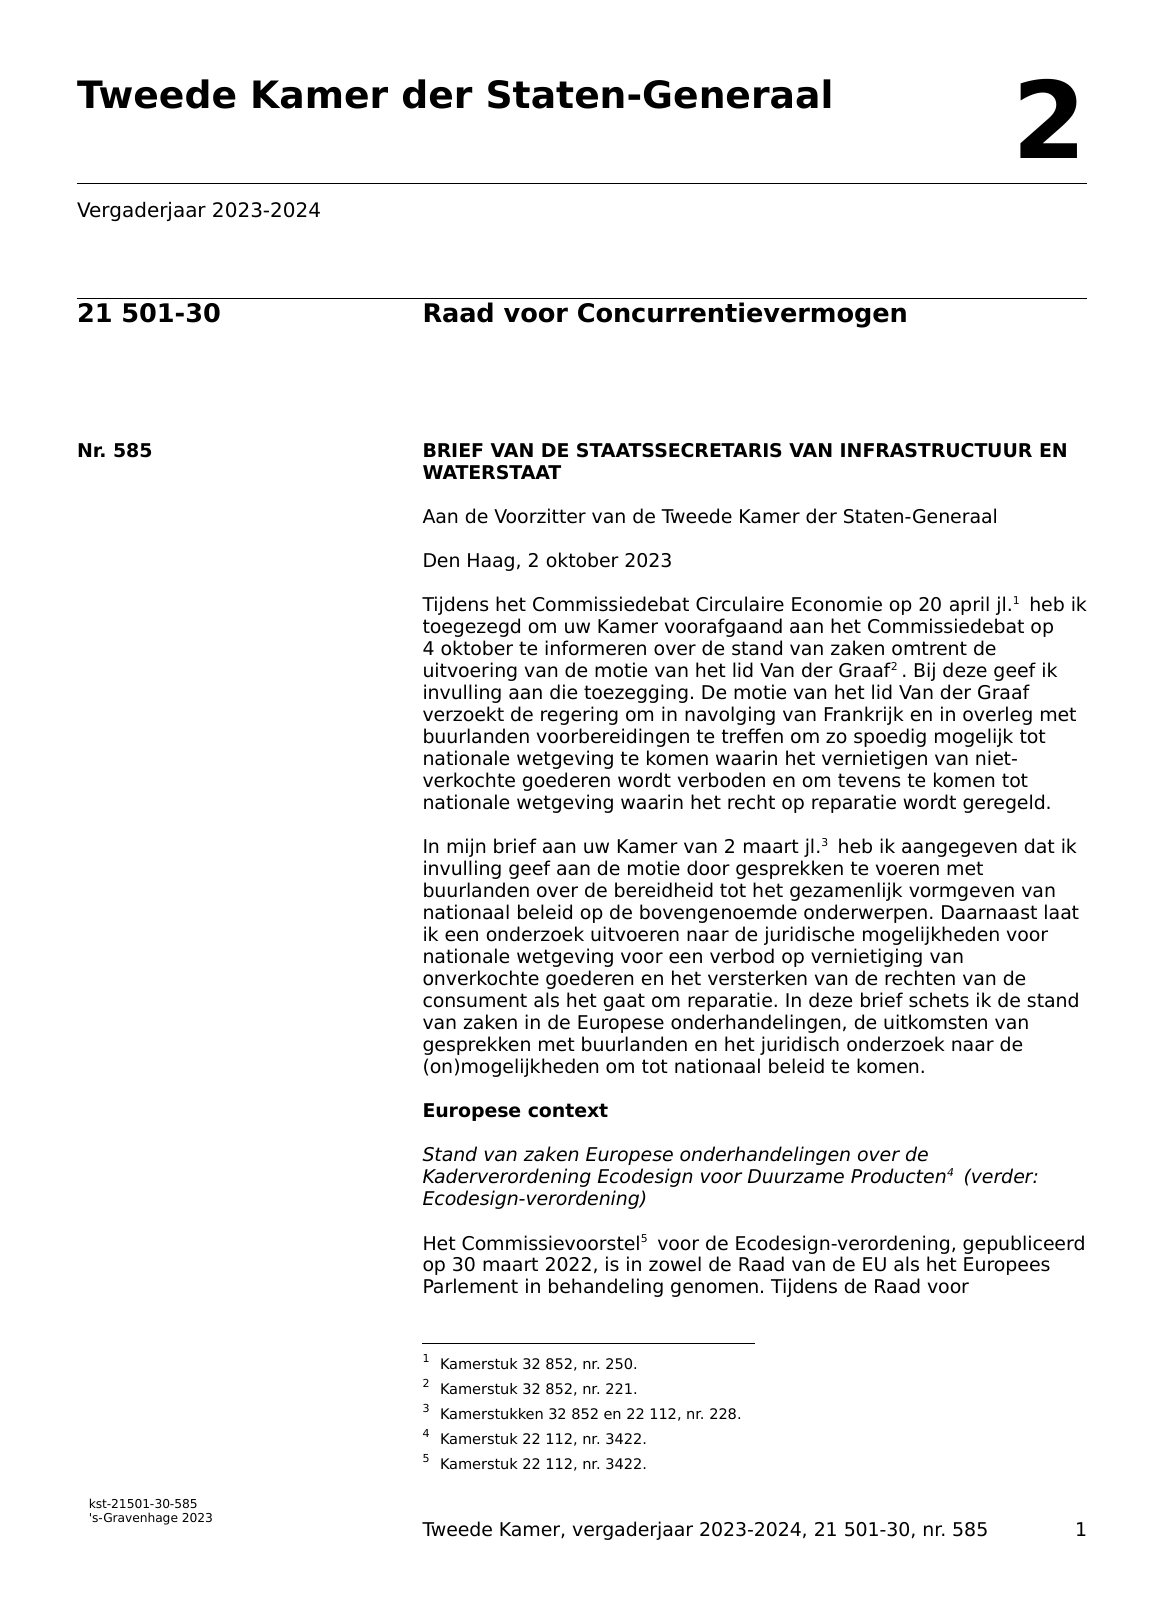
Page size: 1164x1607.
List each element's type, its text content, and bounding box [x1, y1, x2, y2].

text Den Haag, 2 oktober 2023 [422, 550, 1087, 572]
subtitle 21 501-30 Raad voor Concurrentievermogen [77, 299, 1087, 329]
text Kamerstuk 32 852, nr. 221. [422, 1377, 1087, 1399]
text Aan de Voorzitter van de Tweede Kamer der Staten-Generaal [422, 506, 1087, 528]
text Kamerstuk 32 852, nr. 250. [422, 1352, 1087, 1374]
text Kamerstukken 32 852 en 22 112, nr. 228. [422, 1402, 1087, 1424]
text 's-Gravenhage 2023 [88, 1511, 323, 1525]
text Tijdens het Commissiedebat Circulaire Economie op 20 april jl. heb ik toegezegd om uw Kamer voorafgaand aan het Commissiedebat op 4 oktober te informeren over de stand van zaken omtrent de uitvoering van de motie van het lid Van der Graaf. Bij deze geef ik invulling aan die toezegging. De motie van het lid Van der Graaf verzoekt de regering om in navolging van Frankrijk en in overleg met buurlanden voorbereidingen te treffen om zo spoedig mogelijk tot nationale wetgeving te komen waarin het vernietigen van niet-verkochte goederen wordt verboden en om tevens te komen tot nationale wetgeving waarin het recht op reparatie wordt geregeld. [422, 594, 1087, 814]
subtitle Stand van zaken Europese onderhandelingen over de Kaderverordening Ecodesign voor Duurzame Producten (verder: Ecodesign-verordening) [422, 1144, 1087, 1210]
table_header 2 [886, 59, 1087, 183]
subtitle Nr. 585 BRIEF VAN DE STAATSSECRETARIS VAN INFRASTRUCTUUR EN WATERSTAAT [77, 440, 1087, 484]
text kst-21501-30-585 [88, 1497, 323, 1511]
table_header Tweede Kamer der Staten-Generaal [77, 59, 886, 183]
text In mijn brief aan uw Kamer van 2 maart jl. heb ik aangegeven dat ik invulling geef aan de motie door gesprekken te voeren met buurlanden over de bereidheid tot het gezamenlijk vormgeven van nationaal beleid op de bovengenoemde onderwerpen. Daarnaast laat ik een onderzoek uitvoeren naar de juridische mogelijkheden voor nationale wetgeving voor een verbod op vernietiging van onverkochte goederen en het versterken van de rechten van de consument als het gaat om reparatie. In deze brief schets ik de stand van zaken in de Europese onderhandelingen, de uitkomsten van gesprekken met buurlanden en het juridisch onderzoek naar de (on)mogelijkheden om tot nationaal beleid te komen. [422, 836, 1087, 1078]
table_cell Vergaderjaar 2023-2024 [77, 184, 1087, 298]
text Kamerstuk 22 112, nr. 3422. [422, 1427, 1087, 1449]
text Het Commissievoorstel voor de Ecodesign-verordening, gepubliceerd op 30 maart 2022, is in zowel de Raad van de EU als het Europees Parlement in behandeling genomen. Tijdens de Raad voor [422, 1232, 1087, 1298]
subtitle Europese context [422, 1100, 1087, 1122]
text Kamerstuk 22 112, nr. 3422. [422, 1452, 1087, 1474]
